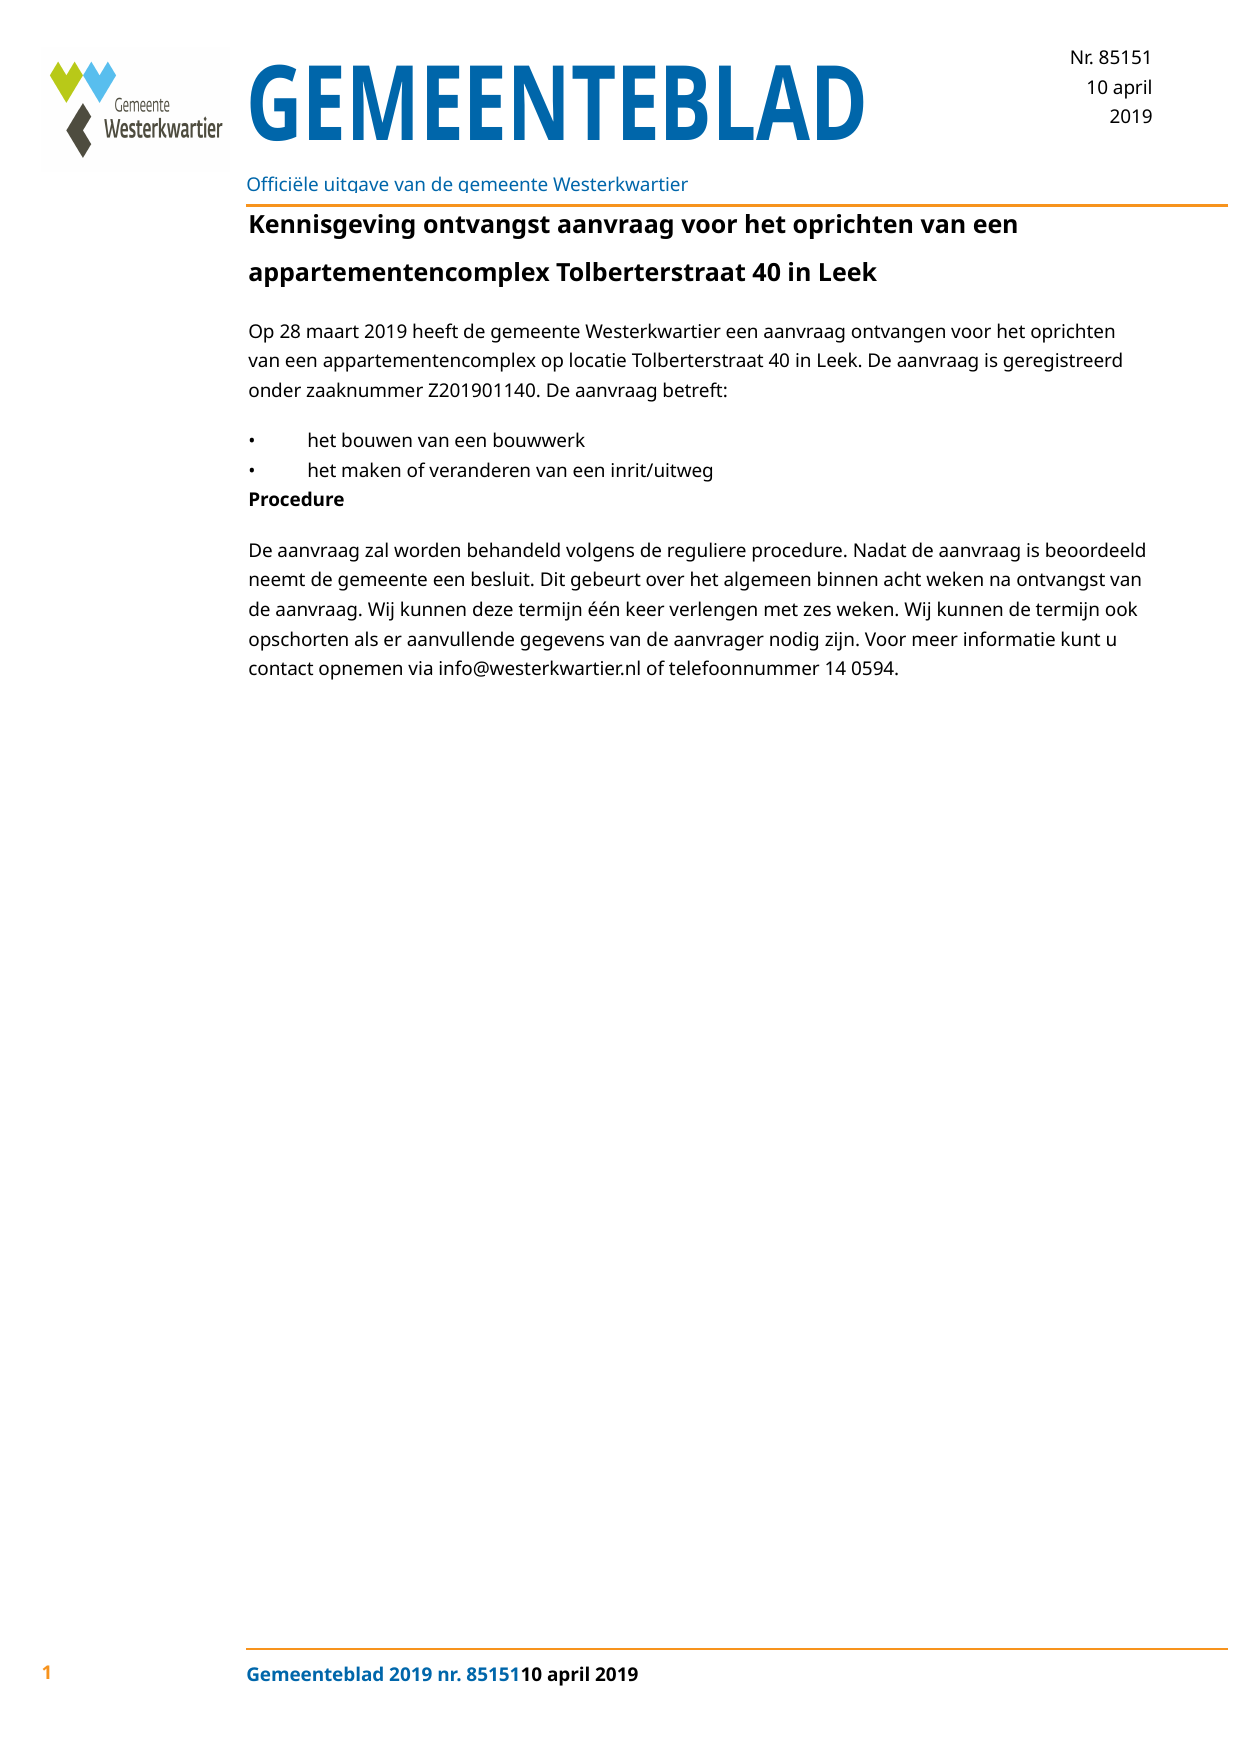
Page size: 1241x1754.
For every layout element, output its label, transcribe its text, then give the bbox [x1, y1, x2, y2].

picture [41, 47, 231, 172]
text Op 28 maart 2019 heeft de gemeente Westerkwartier een aanvraag ontvangen voor het oprichten van een appartementencomplex op locatie Tolberterstraat 40 in Leek. De aanvraag is geregistreerd onder zaaknummer Z201901140. De aanvraag betreft: [248, 318, 1152, 403]
text De aanvraag zal worden behandeld volgens de reguliere procedure. Nadat de aanvraag is beoordeeld neemt de gemeente een besluit. Dit gebeurt over het algemeen binnen acht weken na ontvangst van de aanvraag. Wij kunnen deze termijn één keer verlengen met zes weken. Wij kunnen de termijn ook opschorten als er aanvullende gegevens van de aanvrager nodig zijn. Voor meer informatie kunt u contact opnemen via info@westerkwartier.nl of telefoonnummer 14 0594. [248, 537, 1152, 681]
list het bouwen van een bouwwerk [248, 427, 1152, 453]
text Kennisgeving ontvangst aanvraag voor het oprichten van een appartementencomplex Tolberterstraat 40 in Leek [248, 207, 1152, 288]
list het maken of veranderen van een inrit/uitweg [248, 457, 1152, 483]
text Procedure [248, 487, 1152, 512]
